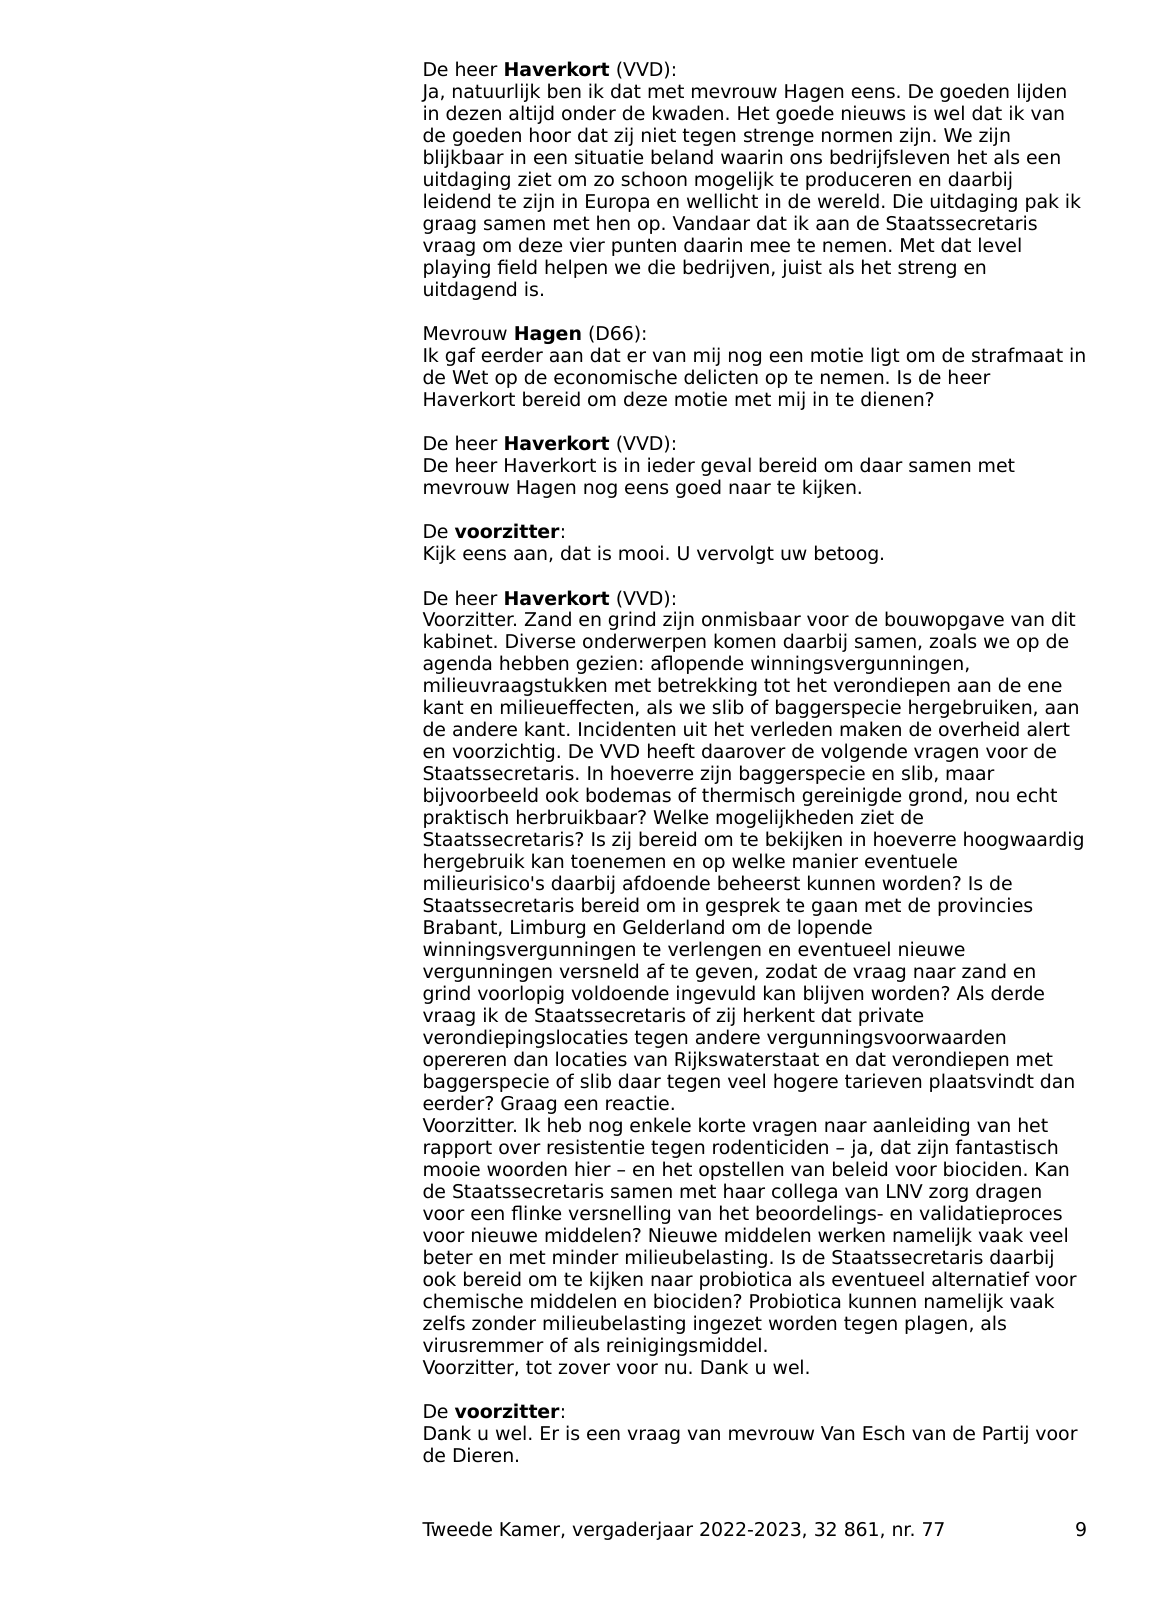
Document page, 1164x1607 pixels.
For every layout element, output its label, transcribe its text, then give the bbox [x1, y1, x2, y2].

text Ja, natuurlijk ben ik dat met mevrouw Hagen eens. De goeden lijden in dezen altijd onder de kwaden. Het goede nieuws is wel dat ik van de goeden hoor dat zij niet tegen strenge normen zijn. We zijn blijkbaar in een situatie beland waarin ons bedrijfsleven het als een uitdaging ziet om zo schoon mogelijk te produceren en daarbij leidend te zijn in Europa en wellicht in de wereld. Die uitdaging pak ik graag samen met hen op. Vandaar dat ik aan de Staatssecretaris vraag om deze vier punten daarin mee te nemen. Met dat level playing field helpen we die bedrijven, juist als het streng en uitdagend is. [422, 81, 1087, 301]
text Mevrouw Hagen (D66): [422, 323, 1087, 345]
text De heer Haverkort (VVD): [422, 433, 1087, 455]
text De heer Haverkort is in ieder geval bereid om daar samen met mevrouw Hagen nog eens goed naar te kijken. [422, 455, 1087, 499]
text De heer Haverkort (VVD): [422, 59, 1087, 81]
text Voorzitter. Zand en grind zijn onmisbaar voor de bouwopgave van dit kabinet. Diverse onderwerpen komen daarbij samen, zoals we op de agenda hebben gezien: aflopende winningsvergunningen, milieuvraagstukken met betrekking tot het verondiepen aan de ene kant en milieueffecten, als we slib of baggerspecie hergebruiken, aan de andere kant. Incidenten uit het verleden maken de overheid alert en voorzichtig. De VVD heeft daarover de volgende vragen voor de Staatssecretaris. In hoeverre zijn baggerspecie en slib, maar bijvoorbeeld ook bodemas of thermisch gereinigde grond, nou echt praktisch herbruikbaar? Welke mogelijkheden ziet de Staatssecretaris? Is zij bereid om te bekijken in hoeverre hoogwaardig hergebruik kan toenemen en op welke manier eventuele milieurisico's daarbij afdoende beheerst kunnen worden? Is de Staatssecretaris bereid om in gesprek te gaan met de provincies Brabant, Limburg en Gelderland om de lopende winningsvergunningen te verlengen en eventueel nieuwe vergunningen versneld af te geven, zodat de vraag naar zand en grind voorlopig voldoende ingevuld kan blijven worden? Als derde vraag ik de Staatssecretaris of zij herkent dat private verondiepingslocaties tegen andere vergunningsvoorwaarden opereren dan locaties van Rijkswaterstaat en dat verondiepen met baggerspecie of slib daar tegen veel hogere tarieven plaatsvindt dan eerder? Graag een reactie. [422, 609, 1087, 1115]
text Dank u wel. Er is een vraag van mevrouw Van Esch van de Partij voor de Dieren. [422, 1423, 1087, 1467]
text De voorzitter: [422, 1401, 1087, 1423]
text Voorzitter, tot zover voor nu. Dank u wel. [422, 1357, 1087, 1379]
text Ik gaf eerder aan dat er van mij nog een motie ligt om de strafmaat in de Wet op de economische delicten op te nemen. Is de heer Haverkort bereid om deze motie met mij in te dienen? [422, 345, 1087, 411]
text De voorzitter: [422, 521, 1087, 543]
text De heer Haverkort (VVD): [422, 587, 1087, 609]
text Voorzitter. Ik heb nog enkele korte vragen naar aanleiding van het rapport over resistentie tegen rodenticiden – ja, dat zijn fantastisch mooie woorden hier – en het opstellen van beleid voor biociden. Kan de Staatssecretaris samen met haar collega van LNV zorg dragen voor een flinke versnelling van het beoordelings- en validatieproces voor nieuwe middelen? Nieuwe middelen werken namelijk vaak veel beter en met minder milieubelasting. Is de Staatssecretaris daarbij ook bereid om te kijken naar probiotica als eventueel alternatief voor chemische middelen en biociden? Probiotica kunnen namelijk vaak zelfs zonder milieubelasting ingezet worden tegen plagen, als virusremmer of als reinigingsmiddel. [422, 1115, 1087, 1357]
text Kijk eens aan, dat is mooi. U vervolgt uw betoog. [422, 543, 1087, 565]
